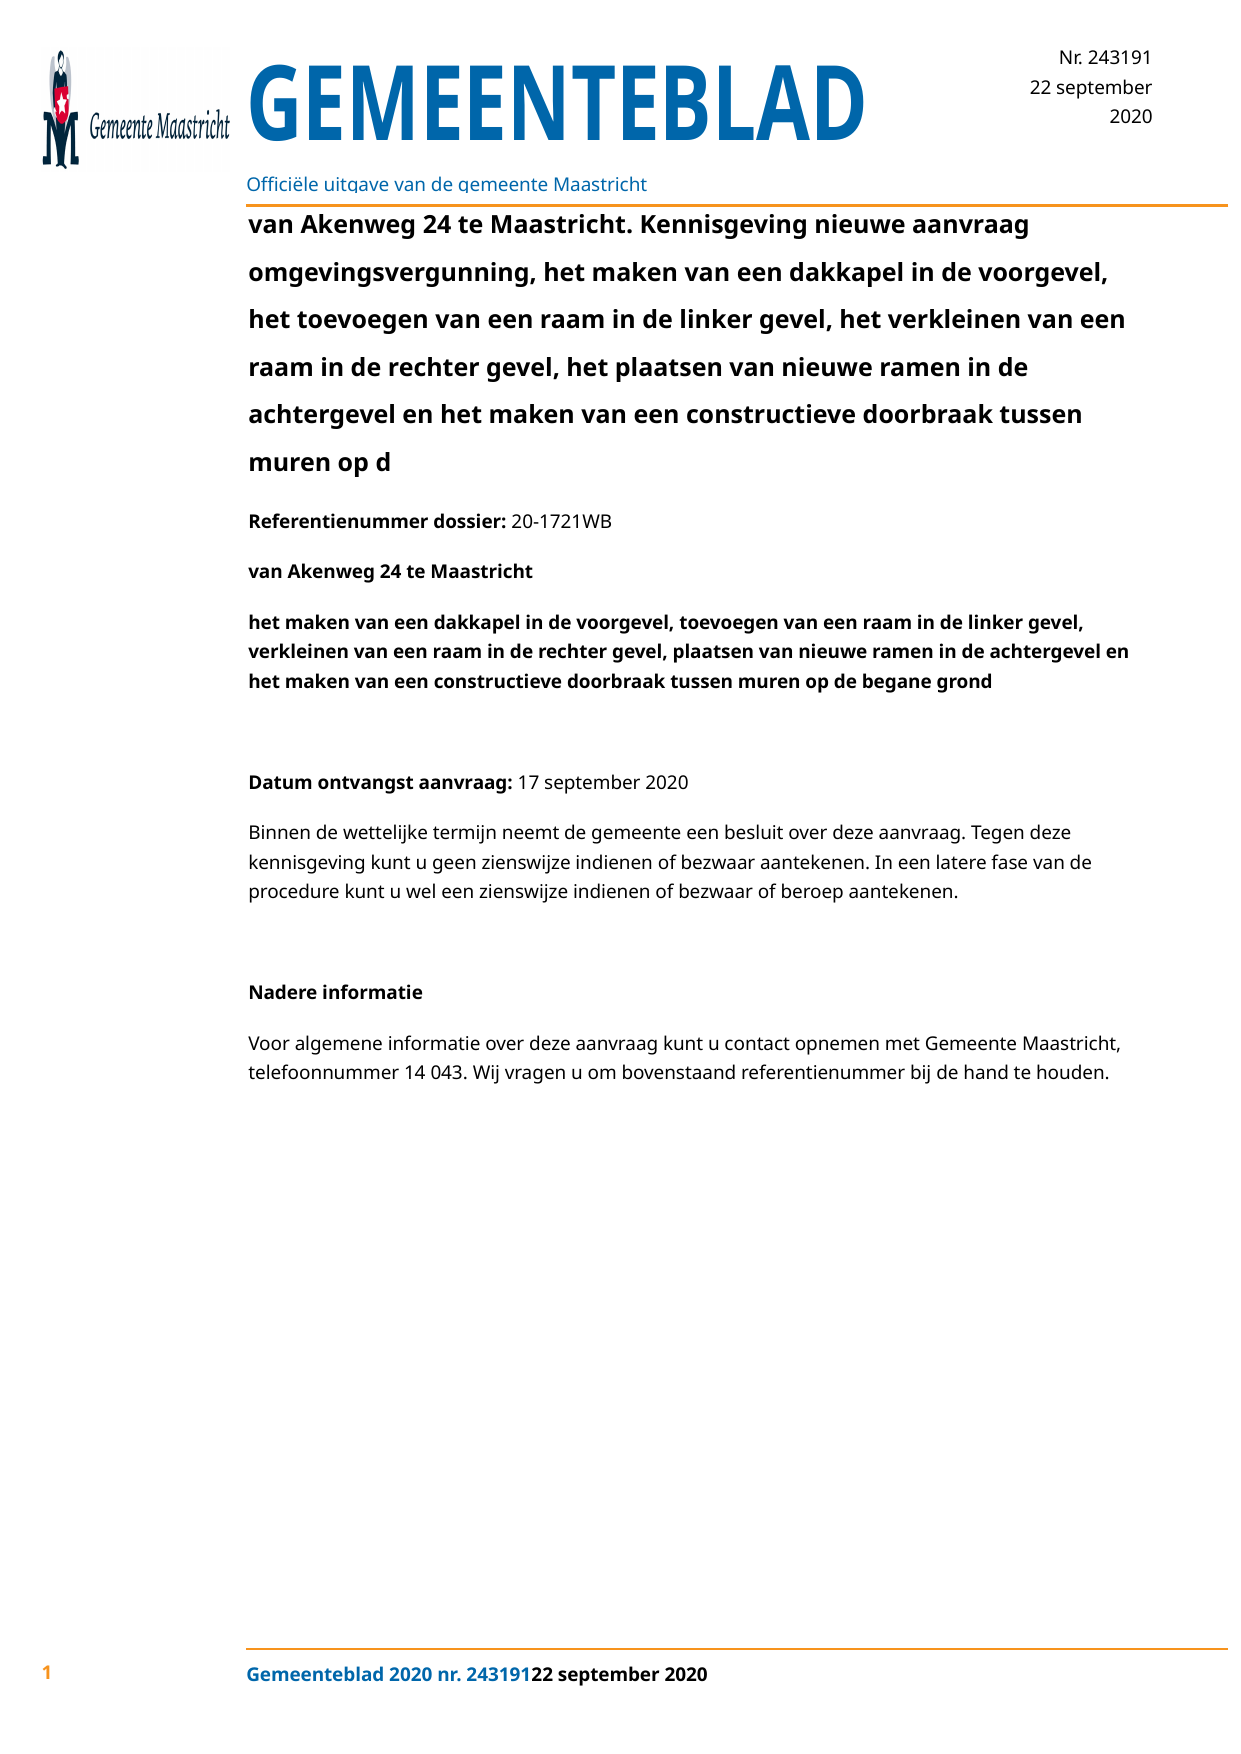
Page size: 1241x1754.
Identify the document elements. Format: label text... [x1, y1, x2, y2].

text Referentienummer dossier: 20-1721WB [248, 508, 1152, 534]
picture [41, 47, 231, 172]
text Binnen de wettelijke termijn neemt de gemeente een besluit over deze aanvraag. Tegen deze kennisgeving kunt u geen zienswijze indienen of bezwaar aantekenen. In een latere fase van de procedure kunt u wel een zienswijze indienen of bezwaar of beroep aantekenen. [248, 819, 1152, 904]
text van Akenweg 24 te Maastricht [248, 559, 1152, 584]
text Nadere informatie [248, 979, 1152, 1005]
text Datum ontvangst aanvraag: 17 september 2020 [248, 769, 1152, 795]
text het maken van een dakkapel in de voorgevel, toevoegen van een raam in de linker gevel, verkleinen van een raam in de rechter gevel, plaatsen van nieuwe ramen in de achtergevel en het maken van een constructieve doorbraak tussen muren op de begane grond [248, 609, 1152, 694]
text Voor algemene informatie over deze aanvraag kunt u contact opnemen met Gemeente Maastricht, telefoonnummer 14 043. Wij vragen u om bovenstaand referentienummer bij de hand te houden. [248, 1030, 1152, 1085]
text van Akenweg 24 te Maastricht. Kennisgeving nieuwe aanvraag omgevingsvergunning, het maken van een dakkapel in de voorgevel, het toevoegen van een raam in de linker gevel, het verkleinen van een raam in de rechter gevel, het plaatsen van nieuwe ramen in de achtergevel en het maken van een constructieve doorbraak tussen muren op d [248, 207, 1152, 479]
